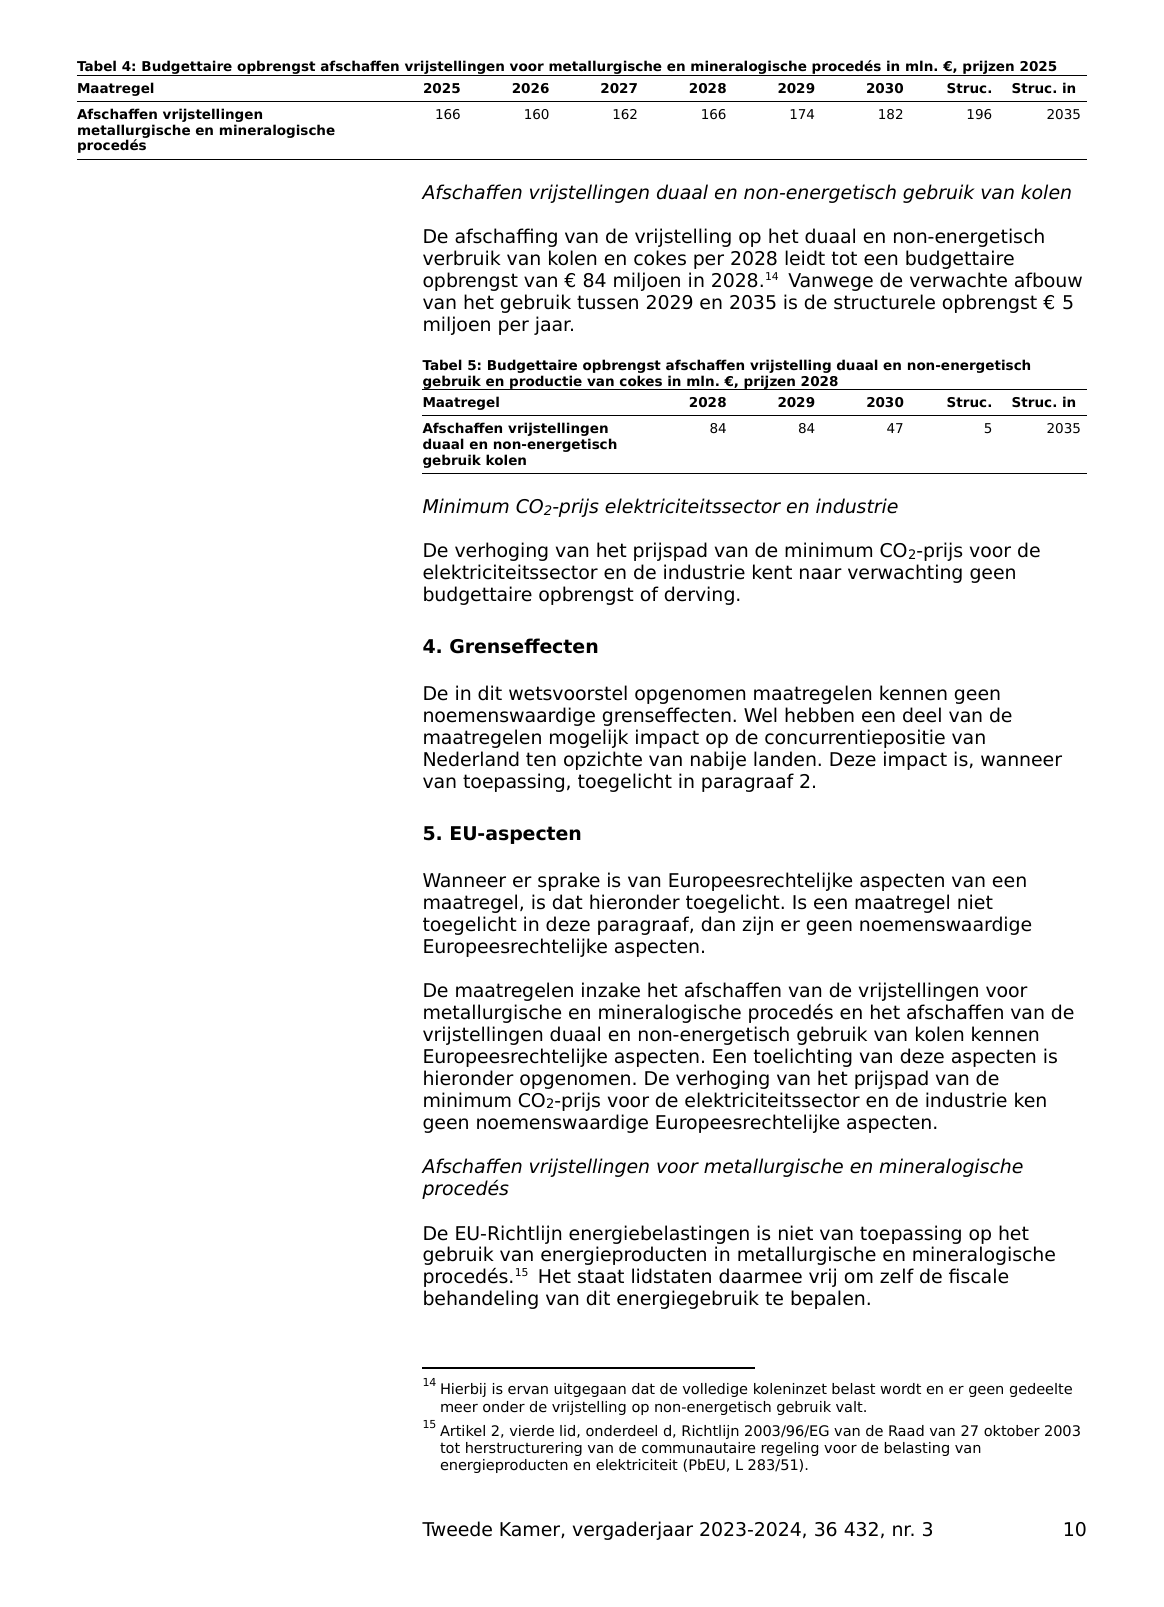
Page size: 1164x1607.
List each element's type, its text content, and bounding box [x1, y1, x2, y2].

table_cell 160 [466, 102, 555, 158]
table_cell 162 [555, 102, 644, 158]
text De maatregelen inzake het afschaffen van de vrijstellingen voor metallurgische en mineralogische procedés en het afschaffen van de vrijstellingen duaal en non-energetisch gebruik van kolen kennen Europeesrechtelijke aspecten. Een toelichting van deze aspecten is hieronder opgenomen. De verhoging van het prijspad van de minimum CO2-prijs voor de elektriciteitssector en de industrie ken geen noemenswaardige Europeesrechtelijke aspecten. [422, 980, 1087, 1134]
table_cell 84 [644, 416, 732, 473]
table_cell 2035 [998, 416, 1087, 473]
table_cell Struc. [909, 76, 998, 101]
table_cell 2035 [998, 102, 1087, 158]
text De in dit wetsvoorstel opgenomen maatregelen kennen geen noemenswaardige grenseffecten. Wel hebben een deel van de maatregelen mogelijk impact op de concurrentiepositie van Nederland ten opzichte van nabije landen. Deze impact is, wanneer van toepassing, toegelicht in paragraaf 2. [422, 683, 1087, 793]
subtitle 4. Grenseffecten [422, 636, 1087, 658]
table_cell 174 [732, 102, 821, 158]
text De verhoging van het prijspad van de minimum CO2-prijs voor de elektriciteitssector en de industrie kent naar verwachting geen budgettaire opbrengst of derving. [422, 540, 1087, 606]
table_cell 2030 [821, 390, 909, 415]
table_cell 2026 [466, 76, 555, 101]
table_cell Afschaffen vrijstellingen metallurgische en mineralogische procedés [77, 102, 378, 158]
table_cell 2027 [555, 76, 644, 101]
table_cell 2029 [732, 390, 821, 415]
table_cell 5 [910, 416, 998, 473]
table_cell 47 [821, 416, 909, 473]
table_cell Struc. [910, 390, 998, 415]
table_cell 2025 [378, 76, 466, 101]
text Hierbij is ervan uitgegaan dat de volledige koleninzet belast wordt en er geen gedeelte meer onder de vrijstelling op non-energetisch gebruik valt. [422, 1377, 1087, 1416]
subtitle Minimum CO2-prijs elektriciteitssector en industrie [422, 496, 1087, 518]
table_cell 2030 [821, 76, 909, 101]
table_cell 166 [644, 102, 732, 158]
table_cell 196 [909, 102, 998, 158]
table_header Tabel 5: Budgettaire opbrengst afschaffen vrijstelling duaal en non-energetisch gebruik en productie van cokes in mln. €, prijzen 2028 [422, 358, 1087, 389]
table_cell 166 [378, 102, 466, 158]
table_cell 2029 [732, 76, 821, 101]
table_cell 2028 [644, 76, 732, 101]
table_cell 182 [821, 102, 909, 158]
table_cell Maatregel [422, 390, 644, 415]
subtitle Afschaffen vrijstellingen duaal en non-energetisch gebruik van kolen [422, 182, 1087, 204]
text De afschaffing van de vrijstelling op het duaal en non-energetisch verbruik van kolen en cokes per 2028 leidt tot een budgettaire opbrengst van € 84 miljoen in 2028. Vanwege de verwachte afbouw van het gebruik tussen 2029 en 2035 is de structurele opbrengst € 5 miljoen per jaar. [422, 226, 1087, 336]
text De EU-Richtlijn energiebelastingen is niet van toepassing op het gebruik van energieproducten in metallurgische en mineralogische procedés. Het staat lidstaten daarmee vrij om zelf de fiscale behandeling van dit energiegebruik te bepalen. [422, 1222, 1087, 1310]
table_cell 2028 [644, 390, 732, 415]
table_header Tabel 4: Budgettaire opbrengst afschaffen vrijstellingen voor metallurgische en mineralogische procedés in mln. €, prijzen 2025 [77, 59, 1087, 75]
table_cell Afschaffen vrijstellingen duaal en non-energetisch gebruik kolen [422, 416, 644, 473]
table_cell 84 [732, 416, 821, 473]
subtitle 5. EU-aspecten [422, 823, 1087, 845]
table_cell Maatregel [77, 76, 378, 101]
text Artikel 2, vierde lid, onderdeel d, Richtlijn 2003/96/EG van de Raad van 27 oktober 2003 tot herstructurering van de communautaire regeling voor de belasting van energieproducten en elektriciteit (PbEU, L 283/51). [422, 1418, 1087, 1474]
text Wanneer er sprake is van Europeesrechtelijke aspecten van een maatregel, is dat hieronder toegelicht. Is een maatregel niet toegelicht in deze paragraaf, dan zijn er geen noemenswaardige Europeesrechtelijke aspecten. [422, 870, 1087, 958]
subtitle Afschaffen vrijstellingen voor metallurgische en mineralogische procedés [422, 1156, 1087, 1200]
table_cell Struc. in [998, 390, 1087, 415]
table_cell Struc. in [998, 76, 1087, 101]
